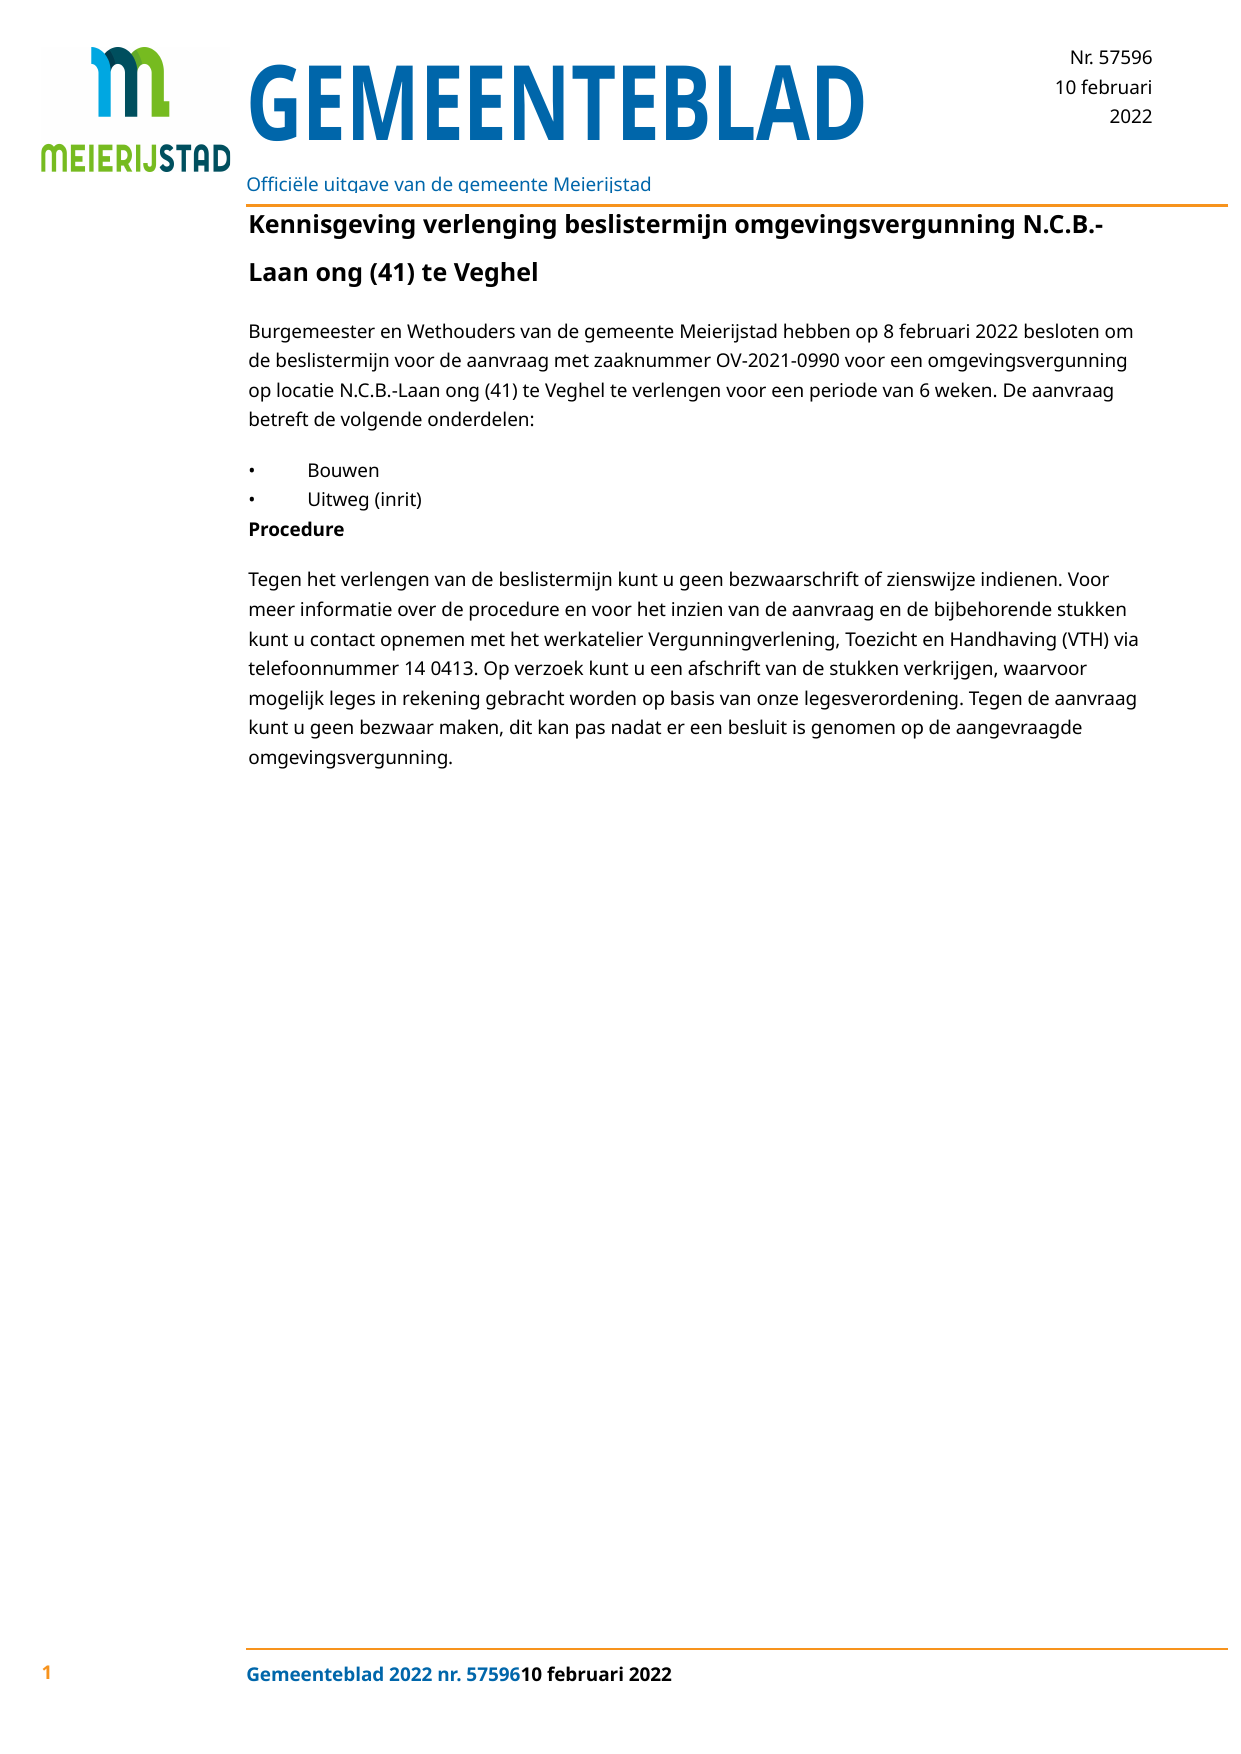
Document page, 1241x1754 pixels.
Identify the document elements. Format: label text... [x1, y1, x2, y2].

picture [41, 47, 231, 172]
text Kennisgeving verlenging beslistermijn omgevingsvergunning N.C.B.-Laan ong (41) te Veghel [248, 207, 1152, 288]
text Tegen het verlengen van de beslistermijn kunt u geen bezwaarschrift of zienswijze indienen. Voor meer informatie over de procedure en voor het inzien van de aanvraag en de bijbehorende stukken kunt u contact opnemen met het werkatelier Vergunningverlening, Toezicht en Handhaving (VTH) via telefoonnummer 14 0413. Op verzoek kunt u een afschrift van de stukken verkrijgen, waarvoor mogelijk leges in rekening gebracht worden op basis van onze legesverordening. Tegen de aanvraag kunt u geen bezwaar maken, dit kan pas nadat er een besluit is genomen op de aangevraagde omgevingsvergunning. [248, 567, 1152, 770]
text Burgemeester en Wethouders van de gemeente Meierijstad hebben op 8 februari 2022 besloten om de beslistermijn voor de aanvraag met zaaknummer OV-2021-0990 voor een omgevingsvergunning op locatie N.C.B.-Laan ong (41) te Veghel te verlengen voor een periode van 6 weken. De aanvraag betreft de volgende onderdelen: [248, 318, 1152, 432]
text Procedure [248, 516, 1152, 542]
list Bouwen [248, 457, 1152, 483]
list Uitweg (inrit) [248, 487, 1152, 512]
